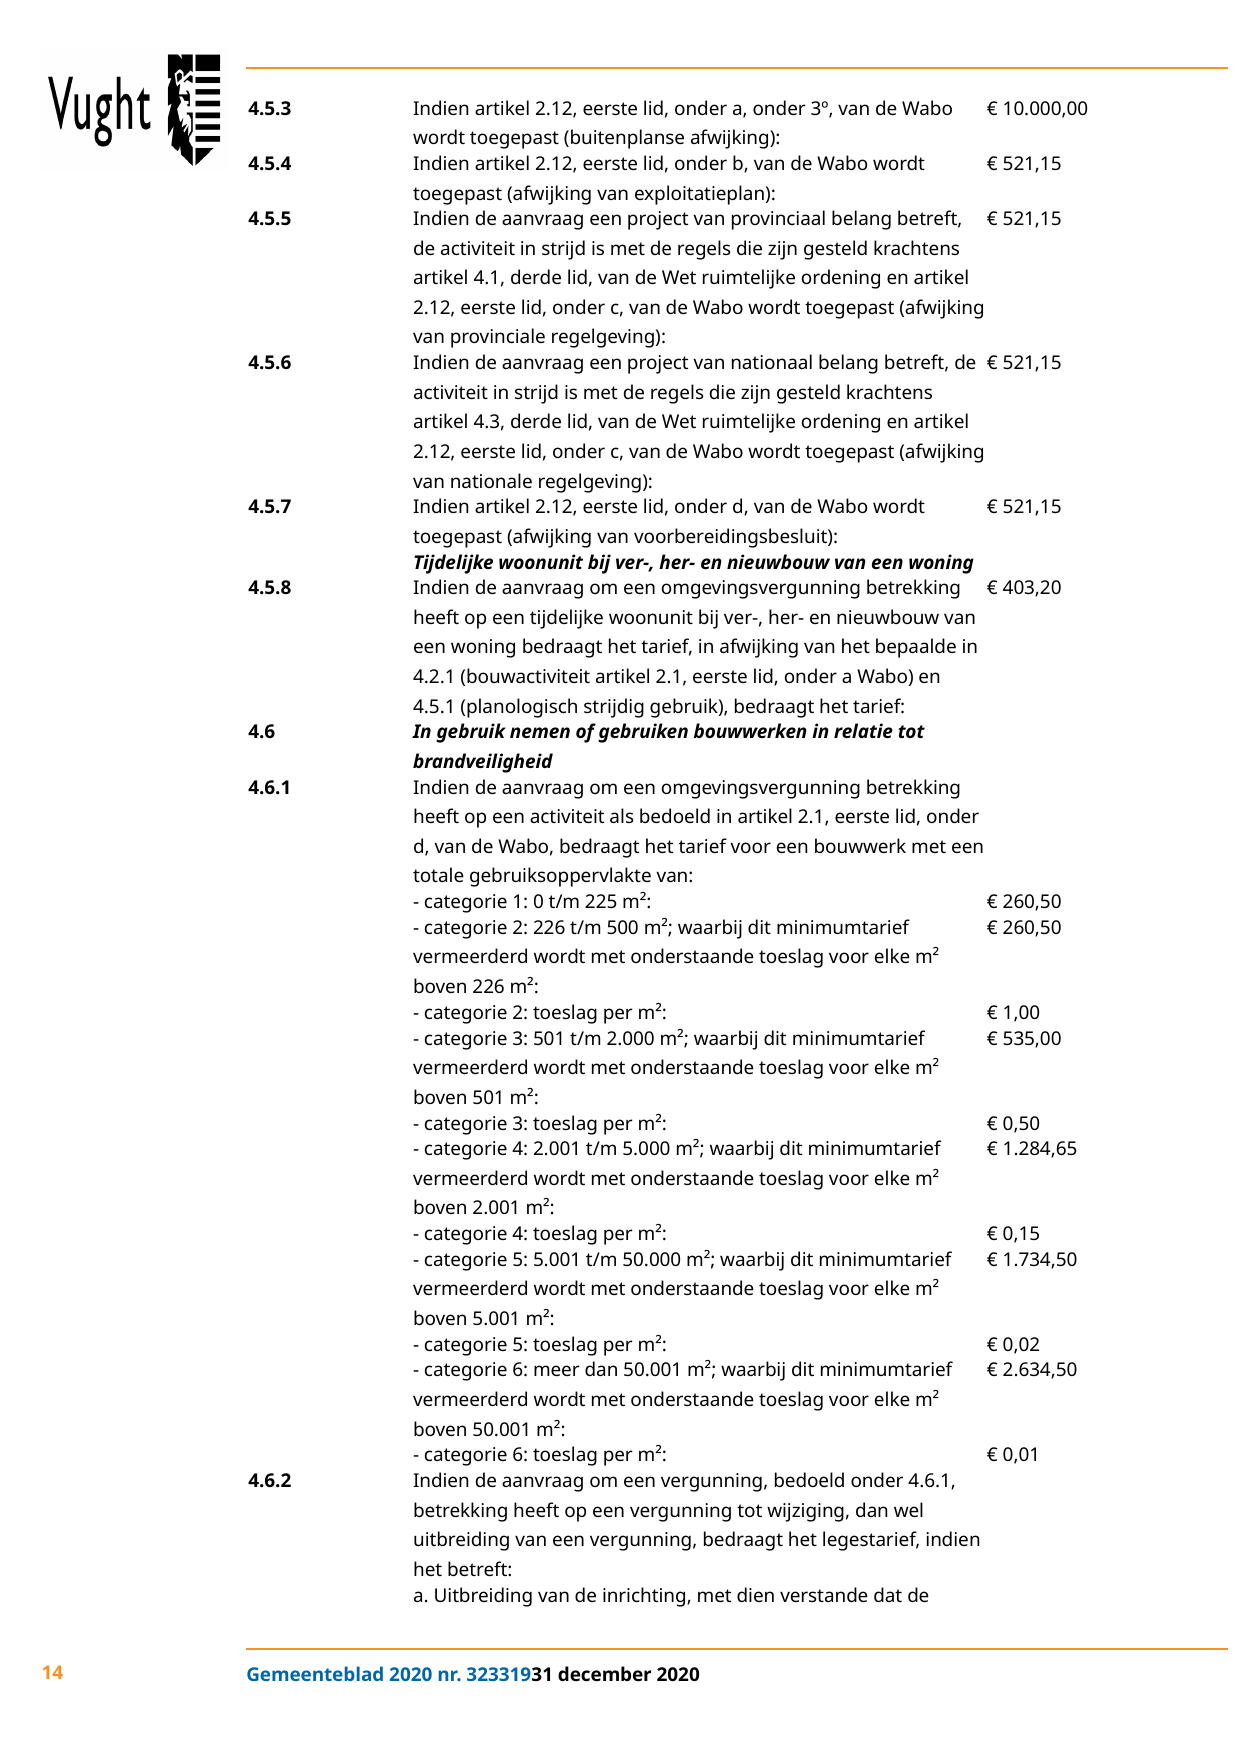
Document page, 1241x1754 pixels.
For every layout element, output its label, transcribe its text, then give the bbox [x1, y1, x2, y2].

table_cell [248, 1246, 413, 1331]
table_cell 4.6 [248, 719, 413, 774]
table_cell - categorie 4: toeslag per m²: [413, 1220, 987, 1246]
table_cell 4.6.2 [248, 1467, 413, 1582]
table_cell € 535,00 [987, 1025, 1152, 1110]
table_cell Tijdelijke woonunit bij ver-, her- en nieuwbouw van een woning [413, 549, 987, 574]
table_cell Indien artikel 2.12, eerste lid, onder d, van de Wabo wordt toegepast (afwijking van voorbereidingsbesluit): [413, 494, 987, 549]
table_cell € 0,15 [987, 1220, 1152, 1246]
table_cell Indien de aanvraag een project van nationaal belang betreft, de activiteit in strijd is met de regels die zijn gesteld krachtens artikel 4.3, derde lid, van de Wet ruimtelijke ordening en artikel 2.12, eerste lid, onder c, van de Wabo wordt toegepast (afwijking van nationale regelgeving): [413, 350, 987, 493]
table_cell 4.5.4 [248, 150, 413, 205]
picture [41, 47, 231, 172]
table_cell 4.6.1 [248, 774, 413, 888]
table_cell [248, 1220, 413, 1246]
table_cell € 521,15 [987, 494, 1152, 549]
table_cell Indien artikel 2.12, eerste lid, onder a, onder 3º, van de Wabo wordt toegepast (buitenplanse afwijking): [413, 95, 987, 150]
table_cell € 2.634,50 [987, 1357, 1152, 1442]
table_cell a. Uitbreiding van de inrichting, met dien verstande dat de [413, 1582, 987, 1607]
table_cell 4.5.6 [248, 350, 413, 493]
table_cell € 403,20 [987, 575, 1152, 719]
table_cell - categorie 1: 0 t/m 225 m²: [413, 889, 987, 914]
table_cell € 0,01 [987, 1442, 1152, 1467]
table_cell - categorie 6: toeslag per m²: [413, 1442, 987, 1467]
table_cell - categorie 3: toeslag per m²: [413, 1110, 987, 1135]
table_cell € 260,50 [987, 889, 1152, 914]
table_cell [248, 1442, 413, 1467]
table_cell € 1.734,50 [987, 1246, 1152, 1331]
table_cell € 1.284,65 [987, 1135, 1152, 1220]
table_cell - categorie 5: 5.001 t/m 50.000 m²; waarbij dit minimumtarief vermeerderd wordt met onderstaande toeslag voor elke m² boven 5.001 m²: [413, 1246, 987, 1331]
table_cell Indien de aanvraag om een omgevingsvergunning betrekking heeft op een tijdelijke woonunit bij ver-, her- en nieuwbouw van een woning bedraagt het tarief, in afwijking van het bepaalde in 4.2.1 (bouwactiviteit artikel 2.1, eerste lid, onder a Wabo) en 4.5.1 (planologisch strijdig gebruik), bedraagt het tarief: [413, 575, 987, 719]
table_cell - categorie 2: 226 t/m 500 m²; waarbij dit minimumtarief vermeerderd wordt met onderstaande toeslag voor elke m² boven 226 m²: [413, 914, 987, 999]
table_cell [248, 1357, 413, 1442]
table_cell Indien artikel 2.12, eerste lid, onder b, van de Wabo wordt toegepast (afwijking van exploitatieplan): [413, 150, 987, 205]
table_cell [248, 914, 413, 999]
table_cell € 521,15 [987, 150, 1152, 205]
table_cell € 260,50 [987, 914, 1152, 999]
table_cell [248, 1110, 413, 1135]
table_cell 4.5.3 [248, 95, 413, 150]
table_cell € 0,50 [987, 1110, 1152, 1135]
table_cell 4.5.8 [248, 575, 413, 719]
table_cell - categorie 2: toeslag per m²: [413, 999, 987, 1025]
table_cell [987, 1467, 1152, 1582]
table_cell Indien de aanvraag om een omgevingsvergunning betrekking heeft op een activiteit als bedoeld in artikel 2.1, eerste lid, onder d, van de Wabo, bedraagt het tarief voor een bouwwerk met een totale gebruiksoppervlakte van: [413, 774, 987, 888]
table_cell [248, 1135, 413, 1220]
table_cell [248, 999, 413, 1025]
table_cell € 521,15 [987, 205, 1152, 349]
table_cell € 1,00 [987, 999, 1152, 1025]
table_cell Indien de aanvraag om een vergunning, bedoeld onder 4.6.1, betrekking heeft op een vergunning tot wijziging, dan wel uitbreiding van een vergunning, bedraagt het legestarief, indien het betreft: [413, 1467, 987, 1582]
table_cell - categorie 5: toeslag per m²: [413, 1331, 987, 1357]
table_cell In gebruik nemen of gebruiken bouwwerken in relatie tot brandveiligheid [413, 719, 987, 774]
table_cell € 10.000,00 [987, 95, 1152, 150]
table_cell - categorie 3: 501 t/m 2.000 m²; waarbij dit minimumtarief vermeerderd wordt met onderstaande toeslag voor elke m² boven 501 m²: [413, 1025, 987, 1110]
table_cell € 521,15 [987, 350, 1152, 493]
table_cell [987, 719, 1152, 774]
table_cell [248, 889, 413, 914]
table_cell [987, 774, 1152, 888]
table_cell € 0,02 [987, 1331, 1152, 1357]
table_cell [248, 1025, 413, 1110]
table_cell Indien de aanvraag een project van provinciaal belang betreft, de activiteit in strijd is met de regels die zijn gesteld krachtens artikel 4.1, derde lid, van de Wet ruimtelijke ordening en artikel 2.12, eerste lid, onder c, van de Wabo wordt toegepast (afwijking van provinciale regelgeving): [413, 205, 987, 349]
table_cell 4.5.7 [248, 494, 413, 549]
table_cell [248, 1582, 413, 1607]
table_cell [248, 1331, 413, 1357]
table_cell - categorie 4: 2.001 t/m 5.000 m²; waarbij dit minimumtarief vermeerderd wordt met onderstaande toeslag voor elke m² boven 2.001 m²: [413, 1135, 987, 1220]
table_cell [248, 549, 413, 574]
table_cell 4.5.5 [248, 205, 413, 349]
table_cell [987, 1582, 1152, 1607]
table_cell - categorie 6: meer dan 50.001 m²; waarbij dit minimumtarief vermeerderd wordt met onderstaande toeslag voor elke m² boven 50.001 m²: [413, 1357, 987, 1442]
table_cell [987, 549, 1152, 574]
